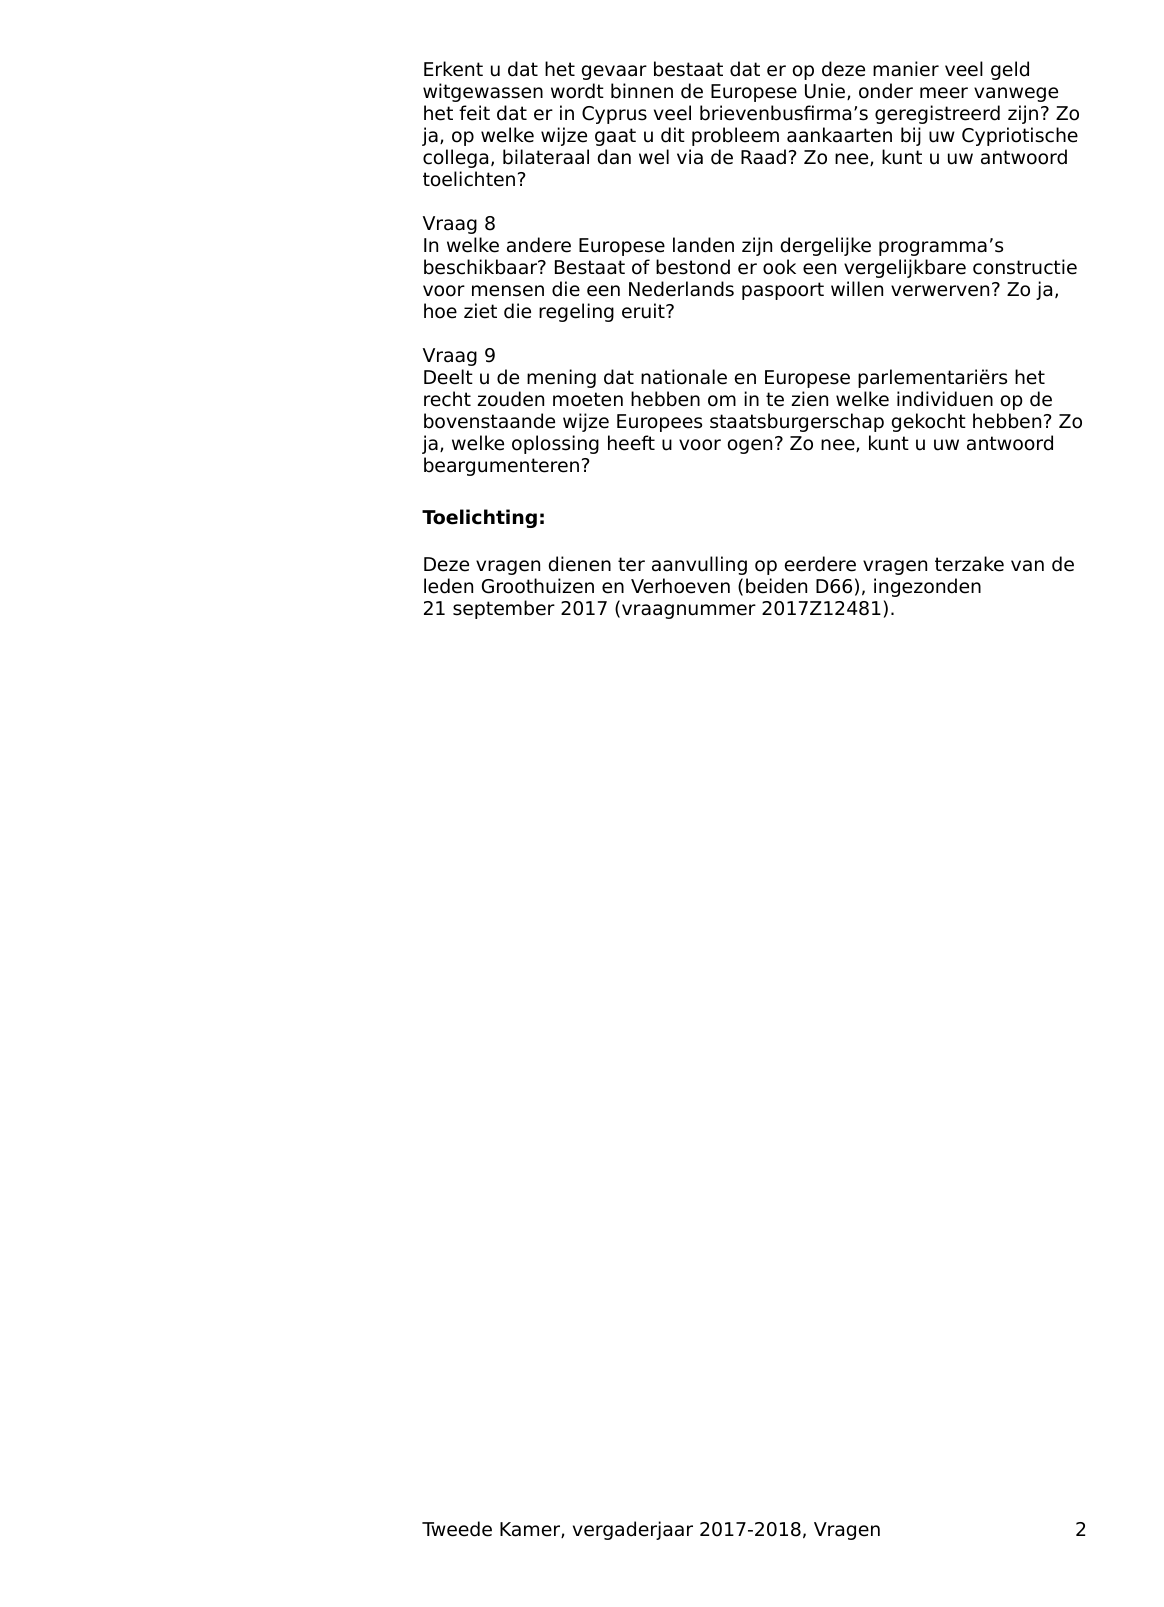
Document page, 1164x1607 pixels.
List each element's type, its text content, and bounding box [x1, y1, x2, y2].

text Vraag 9 [422, 345, 1087, 367]
text In welke andere Europese landen zijn dergelijke programma’s beschikbaar? Bestaat of bestond er ook een vergelijkbare constructie voor mensen die een Nederlands paspoort willen verwerven? Zo ja, hoe ziet die regeling eruit? [422, 235, 1087, 323]
text Erkent u dat het gevaar bestaat dat er op deze manier veel geld witgewassen wordt binnen de Europese Unie, onder meer vanwege het feit dat er in Cyprus veel brievenbusfirma’s geregistreerd zijn? Zo ja, op welke wijze gaat u dit probleem aankaarten bij uw Cypriotische collega, bilateraal dan wel via de Raad? Zo nee, kunt u uw antwoord toelichten? [422, 59, 1087, 191]
subtitle Toelichting: [422, 507, 1087, 529]
text Deze vragen dienen ter aanvulling op eerdere vragen terzake van de leden Groothuizen en Verhoeven (beiden D66), ingezonden 21 september 2017 (vraagnummer 2017Z12481). [422, 554, 1087, 620]
text Deelt u de mening dat nationale en Europese parlementariërs het recht zouden moeten hebben om in te zien welke individuen op de bovenstaande wijze Europees staatsburgerschap gekocht hebben? Zo ja, welke oplossing heeft u voor ogen? Zo nee, kunt u uw antwoord beargumenteren? [422, 367, 1087, 477]
text Vraag 8 [422, 213, 1087, 235]
